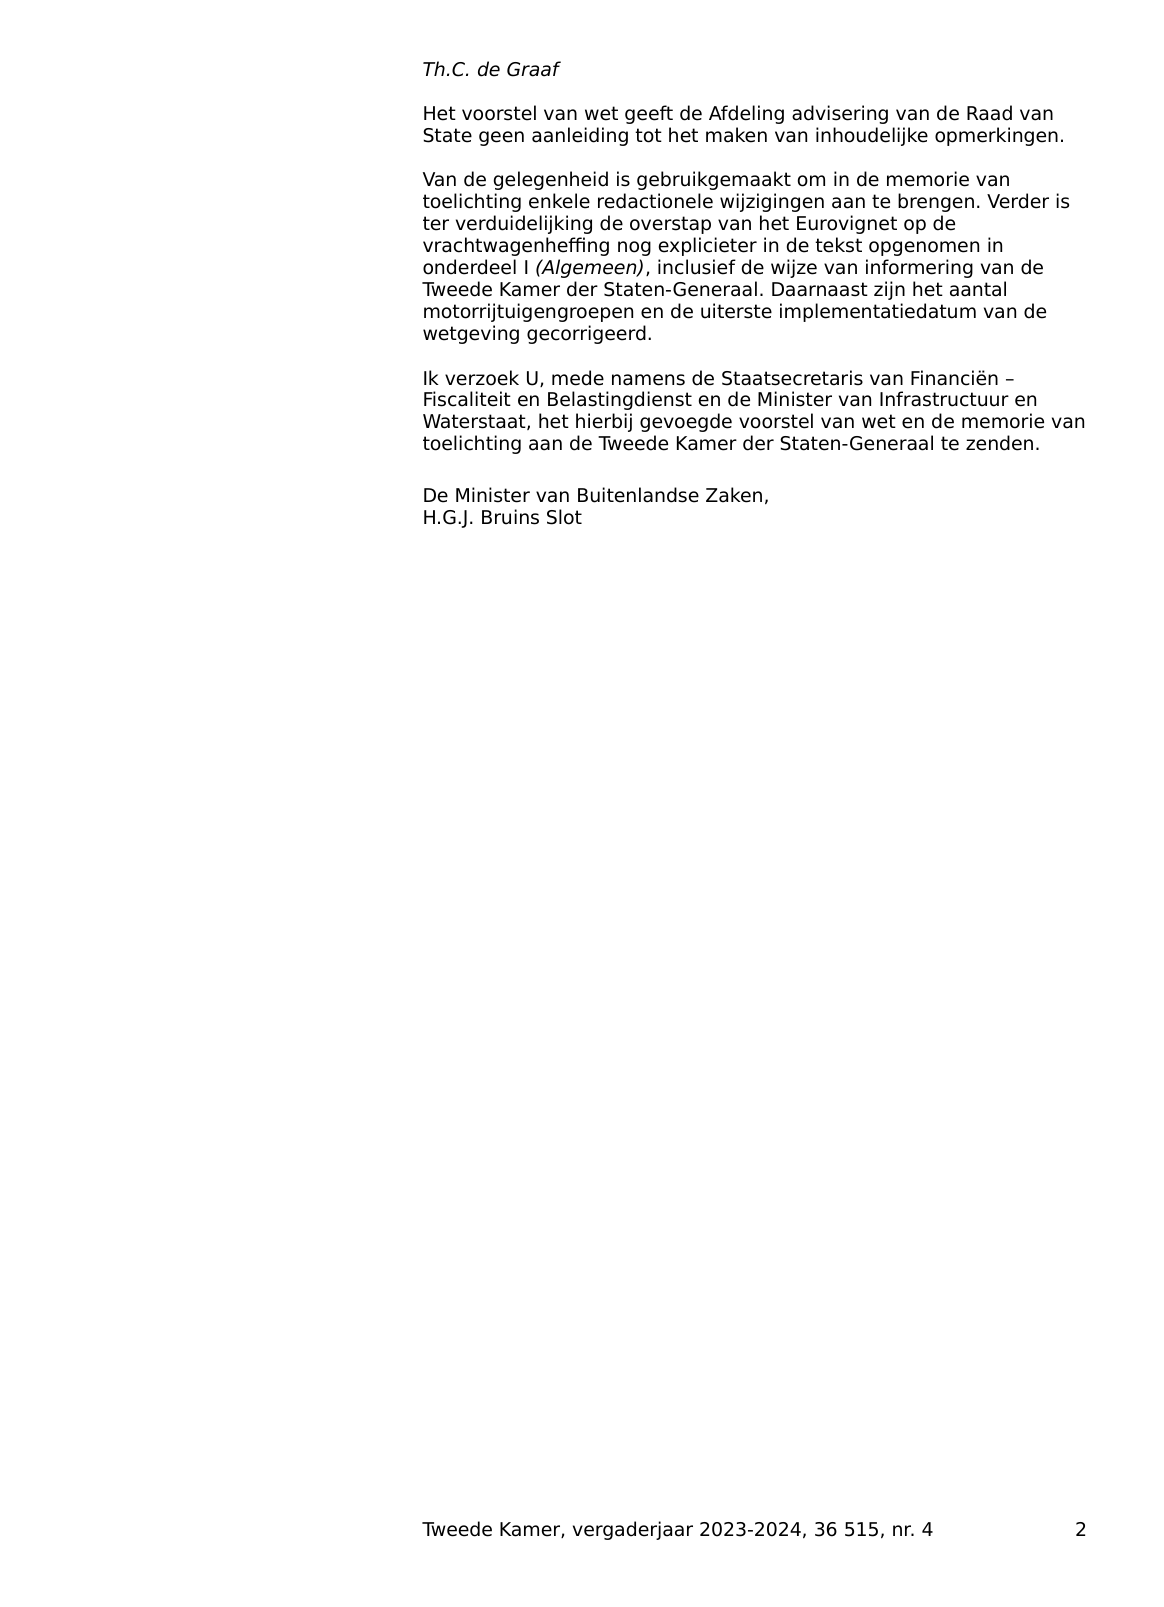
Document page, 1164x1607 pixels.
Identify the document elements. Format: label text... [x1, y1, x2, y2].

text Van de gelegenheid is gebruikgemaakt om in de memorie van toelichting enkele redactionele wijzigingen aan te brengen. Verder is ter verduidelijking de overstap van het Eurovignet op de vrachtwagenheffing nog explicieter in de tekst opgenomen in onderdeel I (Algemeen), inclusief de wijze van informering van de Tweede Kamer der Staten-Generaal. Daarnaast zijn het aantal motorrijtuigengroepen en de uiterste implementatiedatum van de wetgeving gecorrigeerd. [422, 169, 1087, 345]
text Ik verzoek U, mede namens de Staatsecretaris van Financiën – Fiscaliteit en Belastingdienst en de Minister van Infrastructuur en Waterstaat, het hierbij gevoegde voorstel van wet en de memorie van toelichting aan de Tweede Kamer der Staten-Generaal te zenden. [422, 367, 1087, 455]
text De Minister van Buitenlandse Zaken, H.G.J. Bruins Slot [422, 485, 1087, 529]
text Th.C. de Graaf [422, 59, 1087, 81]
text Het voorstel van wet geeft de Afdeling advisering van de Raad van State geen aanleiding tot het maken van inhoudelijke opmerkingen. [422, 103, 1087, 147]
